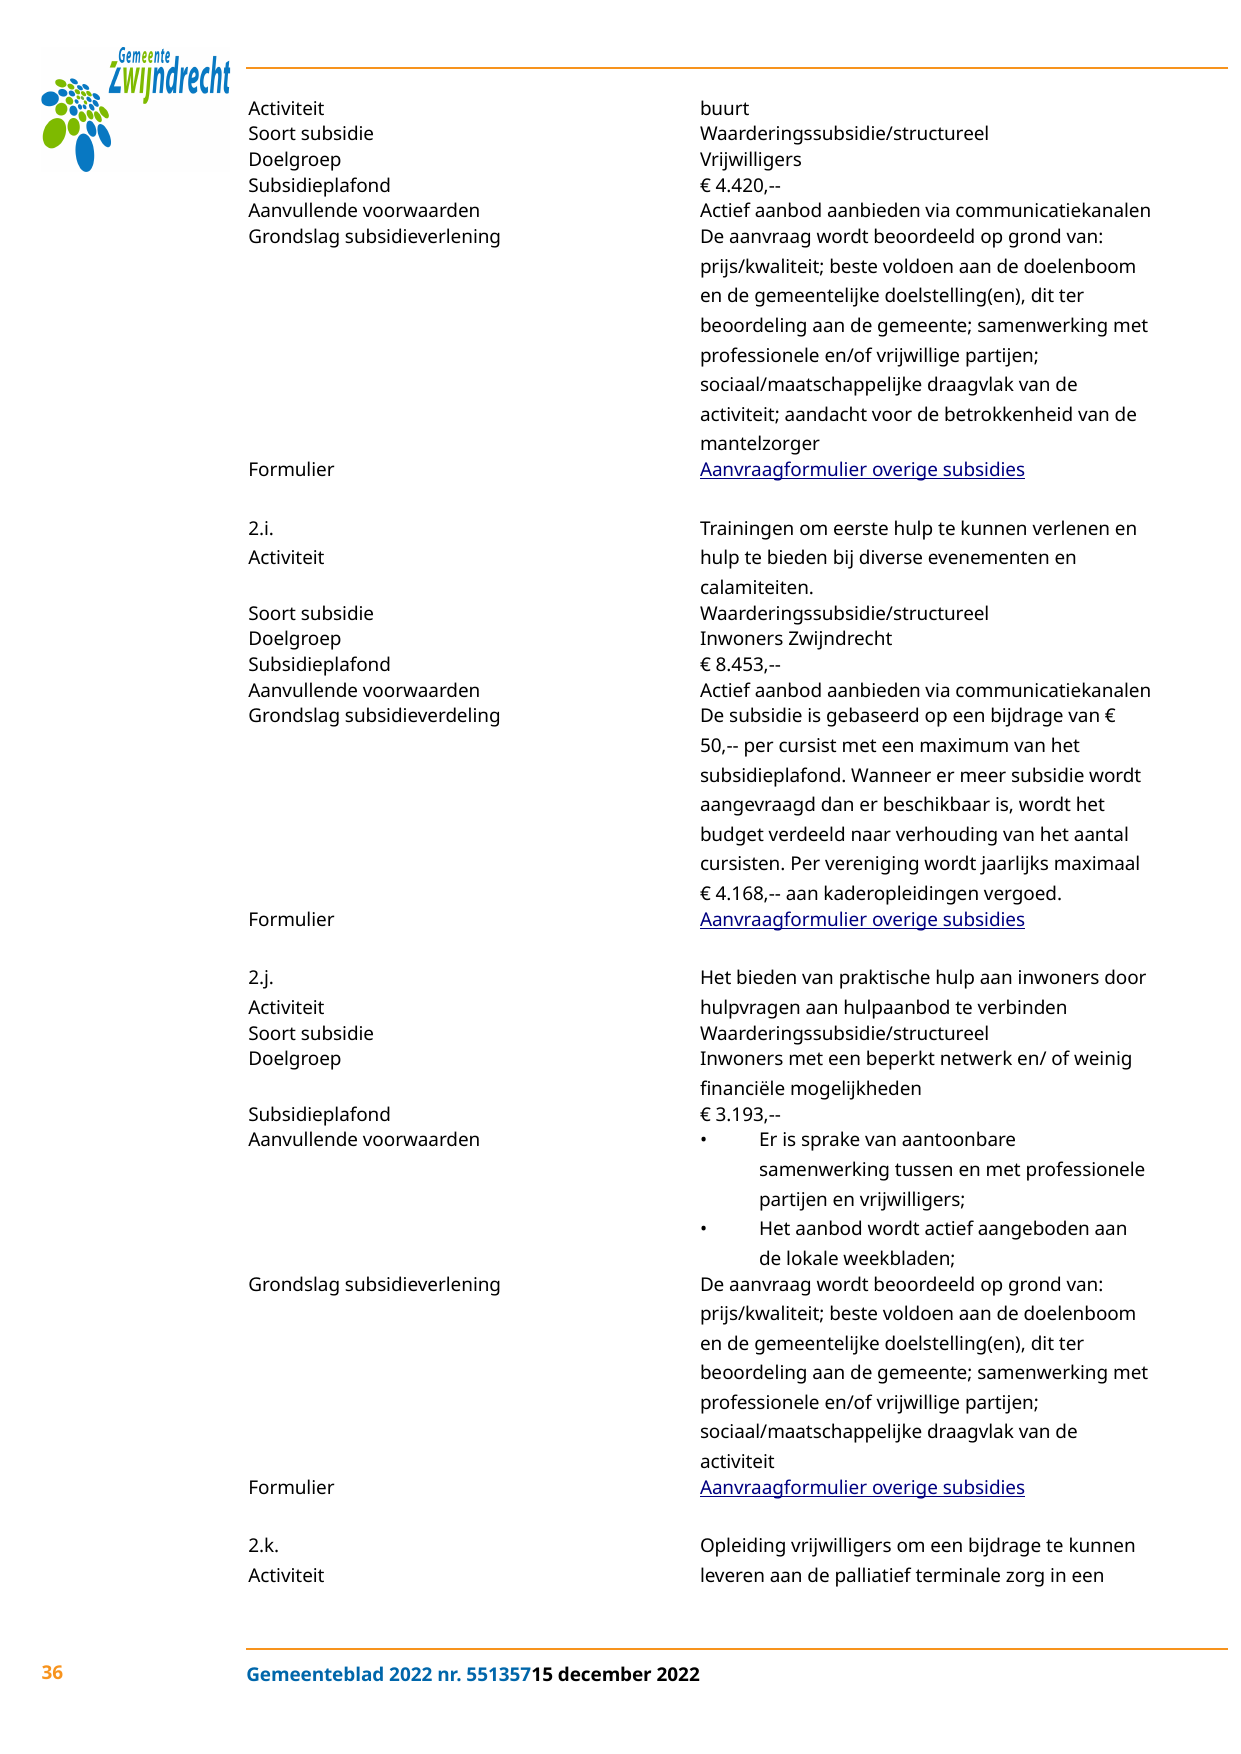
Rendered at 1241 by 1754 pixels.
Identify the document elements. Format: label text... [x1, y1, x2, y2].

table_cell Waarderingssubsidie/structureel [700, 600, 1152, 626]
table_cell Grondslag subsidieverdeling [248, 703, 700, 906]
table_cell De aanvraag wordt beoordeeld op grond van: prijs/kwaliteit; beste voldoen aan de doelenboom en de gemeentelijke doelstelling(en), dit ter beoordeling aan de gemeente; samenwerking met professionele en/of vrijwillige partijen; sociaal/maatschappelijke draagvlak van de activiteit [700, 1271, 1152, 1474]
table_cell Er is sprake van aantoonbare samenwerking tussen en met professionele partijen en vrijwilligers; Het aanbod wordt actief aangeboden aan de lokale weekbladen; [700, 1127, 1152, 1271]
table_header Opleiding vrijwilligers om een bijdrage te kunnen leveren aan de palliatief terminale zorg in een [700, 1533, 1152, 1588]
table_cell Subsidieplafond [248, 1101, 700, 1127]
table_cell Aanvraagformulier overige subsidies [700, 906, 1152, 932]
table_cell Aanvraagformulier overige subsidies [700, 1474, 1152, 1500]
table_header 2.k. Activiteit [248, 1533, 700, 1588]
table_cell Grondslag subsidieverlening [248, 1271, 700, 1474]
table_cell € 3.193,-- [700, 1101, 1152, 1127]
picture [41, 47, 231, 172]
table_cell € 4.420,-- [700, 172, 1152, 198]
table_header Trainingen om eerste hulp te kunnen verlenen en hulp te bieden bij diverse evenementen en calamiteiten. [700, 515, 1152, 600]
table_cell Doelgroep [248, 626, 700, 651]
table_cell Aanvullende voorwaarden [248, 677, 700, 703]
table_cell Vrijwilligers [700, 146, 1152, 172]
table_cell Soort subsidie [248, 1020, 700, 1046]
table_cell Inwoners met een beperkt netwerk en/ of weinig financiële mogelijkheden [700, 1046, 1152, 1101]
table_cell Waarderingssubsidie/structureel [700, 1020, 1152, 1046]
table_header Activiteit [248, 95, 700, 121]
table_cell Formulier [248, 906, 700, 932]
table_cell Soort subsidie [248, 600, 700, 626]
table_header buurt [700, 95, 1152, 121]
table_cell Aanvraagformulier overige subsidies [700, 456, 1152, 482]
table_cell Actief aanbod aanbieden via communicatiekanalen [700, 677, 1152, 703]
table_cell Actief aanbod aanbieden via communicatiekanalen [700, 198, 1152, 223]
table_cell Formulier [248, 456, 700, 482]
table_cell Waarderingssubsidie/structureel [700, 121, 1152, 146]
table_cell Formulier [248, 1474, 700, 1500]
table_cell Aanvullende voorwaarden [248, 1127, 700, 1271]
table_cell De aanvraag wordt beoordeeld op grond van: prijs/kwaliteit; beste voldoen aan de doelenboom en de gemeentelijke doelstelling(en), dit ter beoordeling aan de gemeente; samenwerking met professionele en/of vrijwillige partijen; sociaal/maatschappelijke draagvlak van de activiteit; aandacht voor de betrokkenheid van de mantelzorger [700, 224, 1152, 456]
table_cell Inwoners Zwijndrecht [700, 626, 1152, 651]
table_header 2.j. Activiteit [248, 965, 700, 1020]
table_cell De subsidie is gebaseerd op een bijdrage van € 50,-- per cursist met een maximum van het subsidieplafond. Wanneer er meer subsidie wordt aangevraagd dan er beschikbaar is, wordt het budget verdeeld naar verhouding van het aantal cursisten. Per vereniging wordt jaarlijks maximaal € 4.168,-- aan kaderopleidingen vergoed. [700, 703, 1152, 906]
table_cell Doelgroep [248, 146, 700, 172]
table_cell € 8.453,-- [700, 651, 1152, 677]
table_cell Soort subsidie [248, 121, 700, 146]
table_header 2.i. Activiteit [248, 515, 700, 600]
table_cell Grondslag subsidieverlening [248, 224, 700, 456]
table_header Het bieden van praktische hulp aan inwoners door hulpvragen aan hulpaanbod te verbinden [700, 965, 1152, 1020]
table_cell Aanvullende voorwaarden [248, 198, 700, 223]
table_cell Subsidieplafond [248, 172, 700, 198]
table_cell Subsidieplafond [248, 651, 700, 677]
table_cell Doelgroep [248, 1046, 700, 1101]
